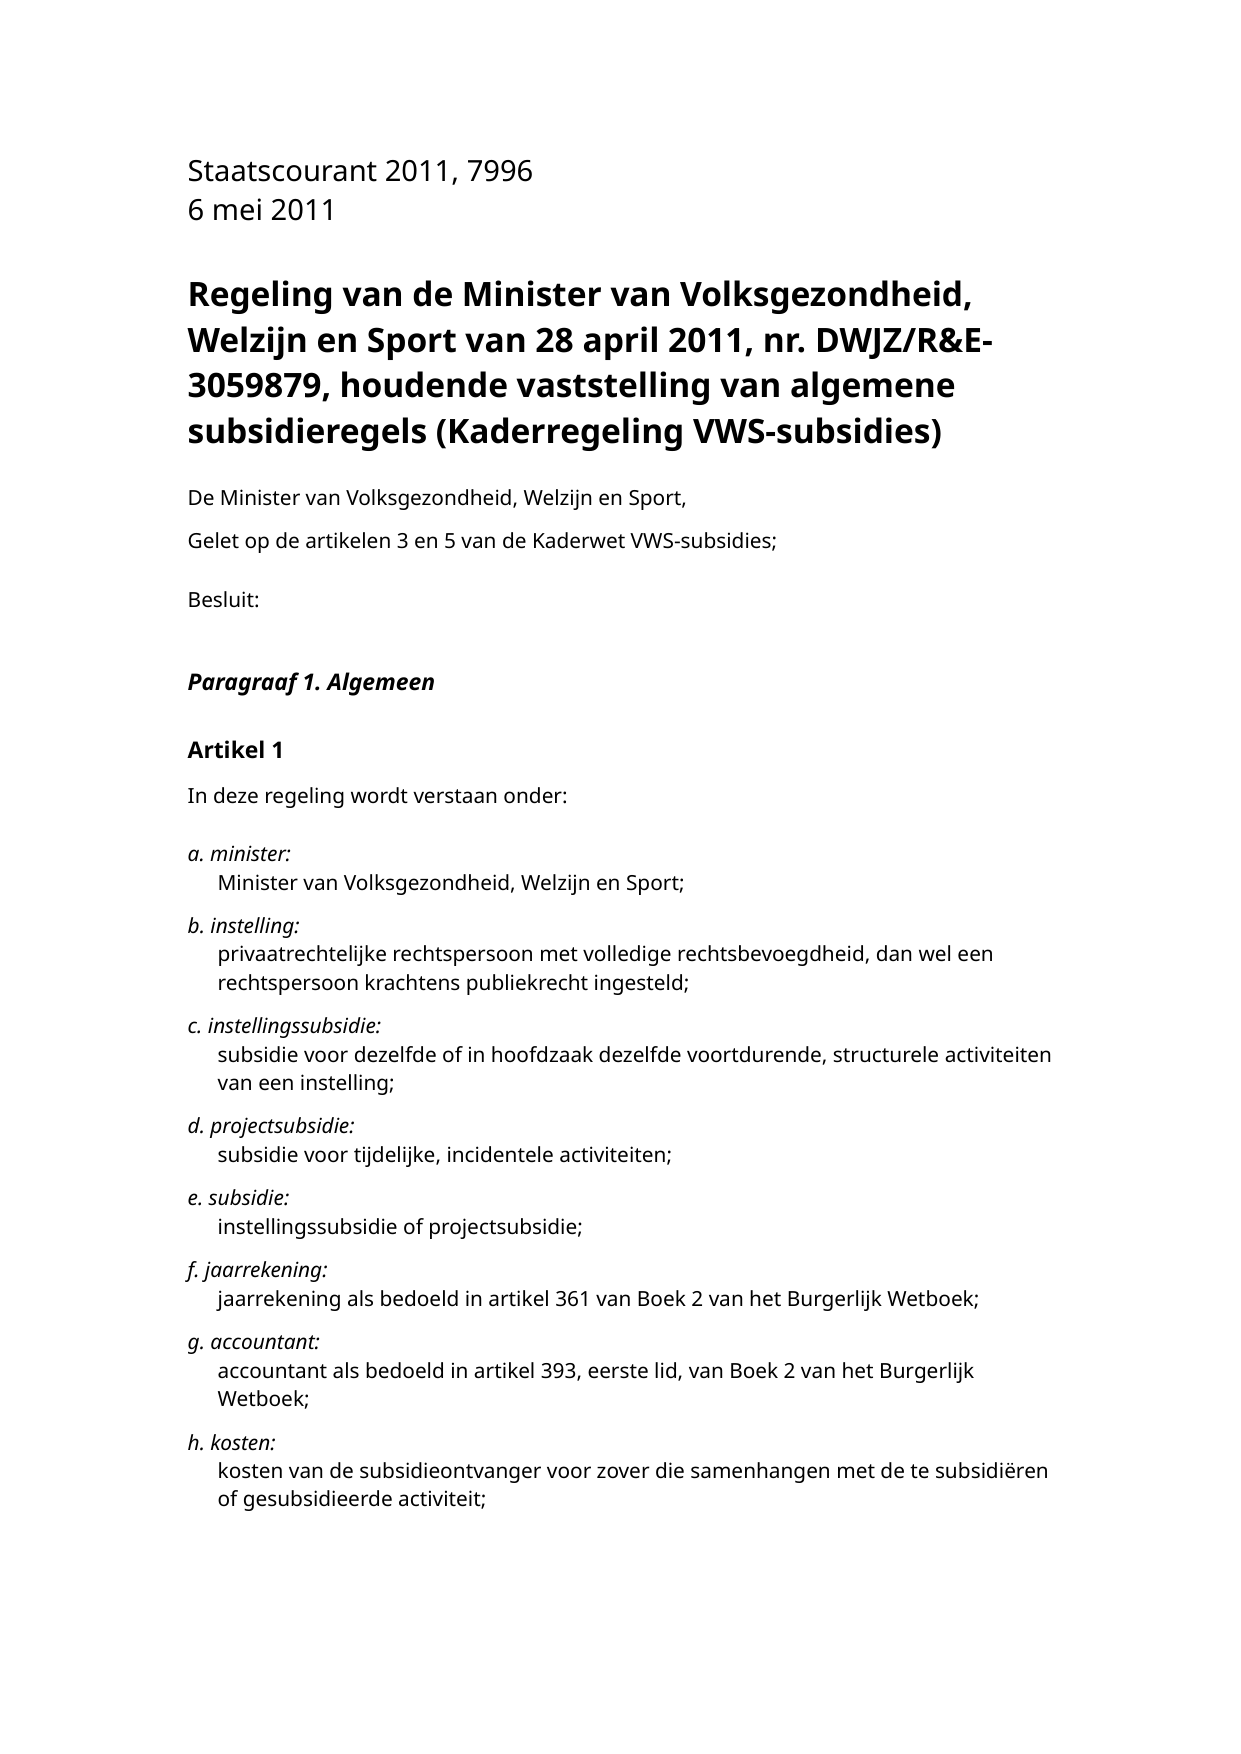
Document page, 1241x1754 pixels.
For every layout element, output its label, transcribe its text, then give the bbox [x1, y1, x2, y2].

text d. projectsubsidie: [187, 1112, 1053, 1140]
text accountant als bedoeld in artikel 393, eerste lid, van Boek 2 van het Burgerlijk Wetboek; [217, 1356, 1053, 1413]
text Staatscourant 2011, 7996 [187, 150, 1053, 190]
subtitle Paragraaf 1. Algemeen [187, 666, 1053, 697]
text jaarrekening als bedoeld in artikel 361 van Boek 2 van het Burgerlijk Wetboek; [217, 1284, 1053, 1312]
text kosten van de subsidieontvanger voor zover die samenhangen met de te subsidiëren of gesubsidieerde activiteit; [217, 1456, 1053, 1513]
text subsidie voor dezelfde of in hoofdzaak dezelfde voortdurende, structurele activiteiten van een instelling; [217, 1040, 1053, 1097]
text In deze regeling wordt verstaan onder: [187, 781, 1053, 809]
text c. instellingssubsidie: [187, 1011, 1053, 1040]
text e. subsidie: [187, 1183, 1053, 1212]
text Besluit: [187, 585, 1053, 613]
text f. jaarrekening: [187, 1255, 1053, 1284]
text Gelet op de artikelen 3 en 5 van de Kaderwet VWS-subsidies; [187, 526, 1053, 555]
text De Minister van Volksgezondheid, Welzijn en Sport, [187, 483, 1053, 511]
text h. kosten: [187, 1428, 1053, 1456]
subtitle Artikel 1 [187, 734, 1053, 766]
text a. minister: [187, 839, 1053, 868]
text subsidie voor tijdelijke, incidentele activiteiten; [217, 1140, 1053, 1168]
subtitle Regeling van de Minister van Volksgezondheid, Welzijn en Sport van 28 april 2011, nr. DWJZ/R&E-3059879, houdende vaststelling van algemene subsidieregels (Kaderregeling VWS-subsidies) [187, 271, 1053, 453]
text 6 mei 2011 [187, 190, 1053, 229]
text b. instelling: [187, 911, 1053, 939]
text g. accountant: [187, 1327, 1053, 1356]
text Minister van Volksgezondheid, Welzijn en Sport; [217, 868, 1053, 896]
text privaatrechtelijke rechtspersoon met volledige rechtsbevoegdheid, dan wel een rechtspersoon krachtens publiekrecht ingesteld; [217, 939, 1053, 996]
text instellingssubsidie of projectsubsidie; [217, 1212, 1053, 1240]
